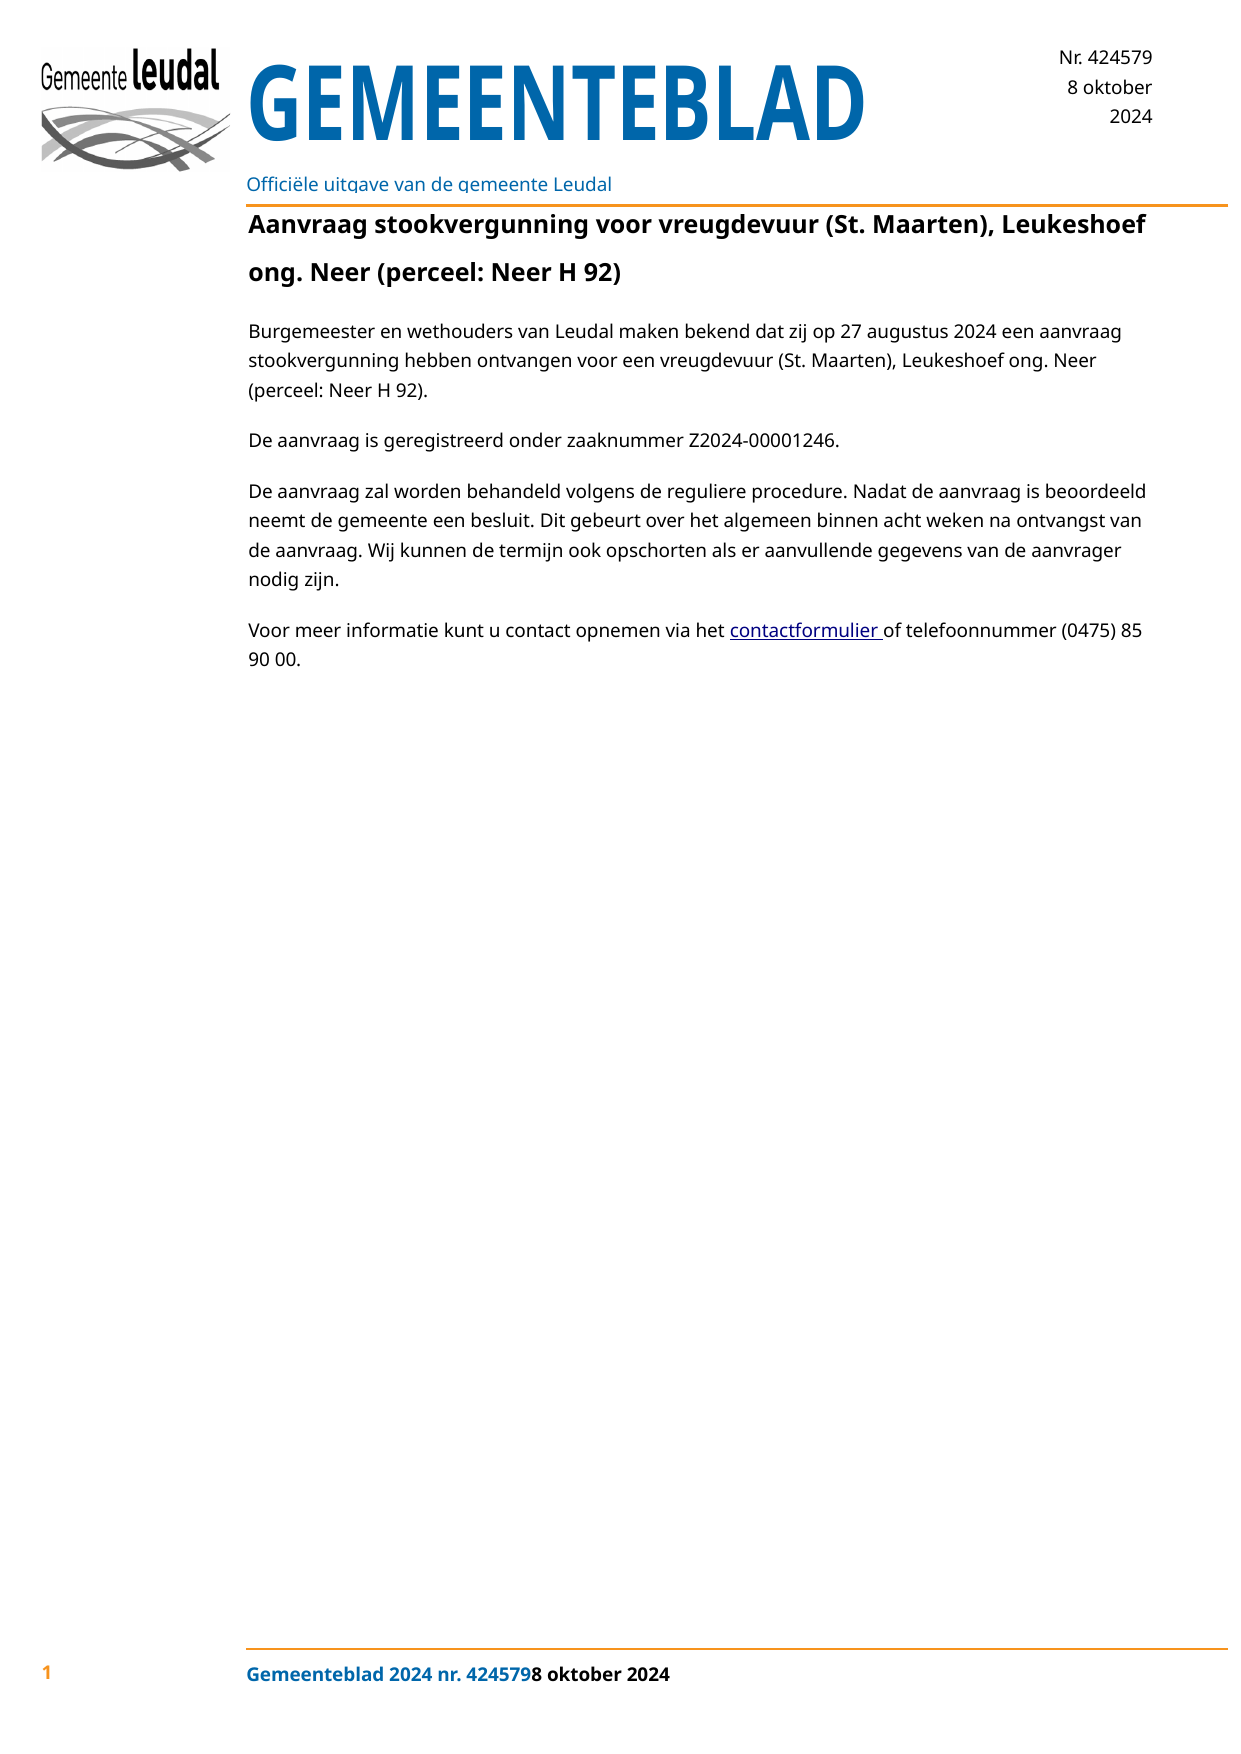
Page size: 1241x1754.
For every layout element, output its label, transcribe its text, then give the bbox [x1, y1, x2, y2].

text De aanvraag zal worden behandeld volgens de reguliere procedure. Nadat de aanvraag is beoordeeld neemt de gemeente een besluit. Dit gebeurt over het algemeen binnen acht weken na ontvangst van de aanvraag. Wij kunnen de termijn ook opschorten als er aanvullende gegevens van de aanvrager nodig zijn. [248, 478, 1152, 592]
picture [41, 47, 231, 172]
text De aanvraag is geregistreerd onder zaaknummer Z2024-00001246. [248, 427, 1152, 453]
text Aanvraag stookvergunning voor vreugdevuur (St. Maarten), Leukeshoef ong. Neer (perceel: Neer H 92) [248, 207, 1152, 288]
text Voor meer informatie kunt u contact opnemen via het contactformulier of telefoonnummer (0475) 85 90 00. [248, 617, 1152, 672]
text Burgemeester en wethouders van Leudal maken bekend dat zij op 27 augustus 2024 een aanvraag stookvergunning hebben ontvangen voor een vreugdevuur (St. Maarten), Leukeshoef ong. Neer (perceel: Neer H 92). [248, 318, 1152, 403]
